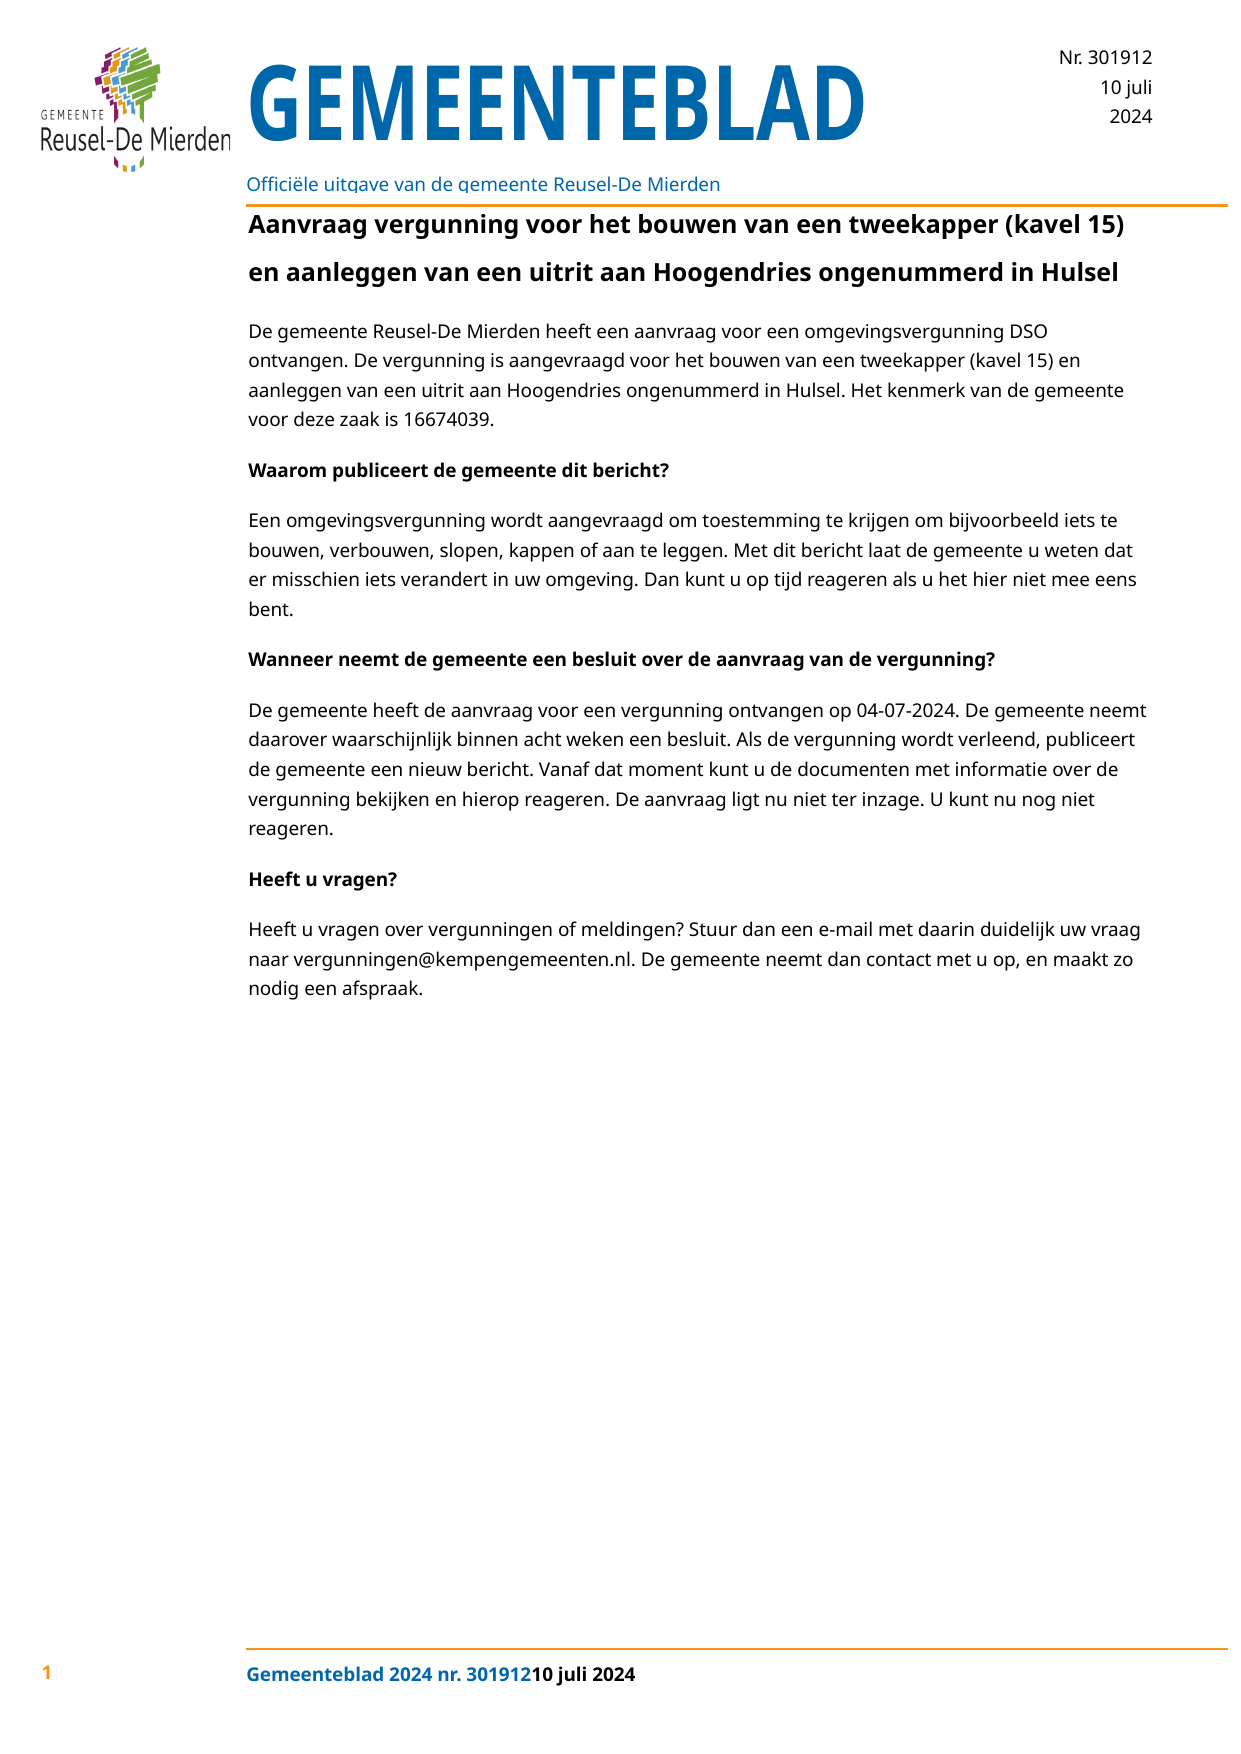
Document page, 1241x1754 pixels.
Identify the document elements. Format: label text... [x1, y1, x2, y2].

text De gemeente Reusel-De Mierden heeft een aanvraag voor een omgevingsvergunning DSO ontvangen. De vergunning is aangevraagd voor het bouwen van een tweekapper (kavel 15) en aanleggen van een uitrit aan Hoogendries ongenummerd in Hulsel. Het kenmerk van de gemeente voor deze zaak is 16674039. [248, 318, 1152, 432]
text De gemeente heeft de aanvraag voor een vergunning ontvangen op 04-07-2024. De gemeente neemt daarover waarschijnlijk binnen acht weken een besluit. Als de vergunning wordt verleend, publiceert de gemeente een nieuw bericht. Vanaf dat moment kunt u de documenten met informatie over de vergunning bekijken en hierop reageren. De aanvraag ligt nu niet ter inzage. U kunt nu nog niet reageren. [248, 697, 1152, 841]
text Aanvraag vergunning voor het bouwen van een tweekapper (kavel 15) en aanleggen van een uitrit aan Hoogendries ongenummerd in Hulsel [248, 207, 1152, 288]
text Een omgevingsvergunning wordt aangevraagd om toestemming te krijgen om bijvoorbeeld iets te bouwen, verbouwen, slopen, kappen of aan te leggen. Met dit bericht laat de gemeente u weten dat er misschien iets verandert in uw omgeving. Dan kunt u op tijd reageren als u het hier niet mee eens bent. [248, 507, 1152, 622]
picture [41, 47, 231, 172]
text Heeft u vragen over vergunningen of meldingen? Stuur dan een e-mail met daarin duidelijk uw vraag naar vergunningen@kempengemeenten.nl. De gemeente neemt dan contact met u op, en maakt zo nodig een afspraak. [248, 916, 1152, 1001]
text Heeft u vragen? [248, 866, 1152, 892]
text Wanneer neemt de gemeente een besluit over de aanvraag van de vergunning? [248, 647, 1152, 672]
text Waarom publiceert de gemeente dit bericht? [248, 457, 1152, 483]
